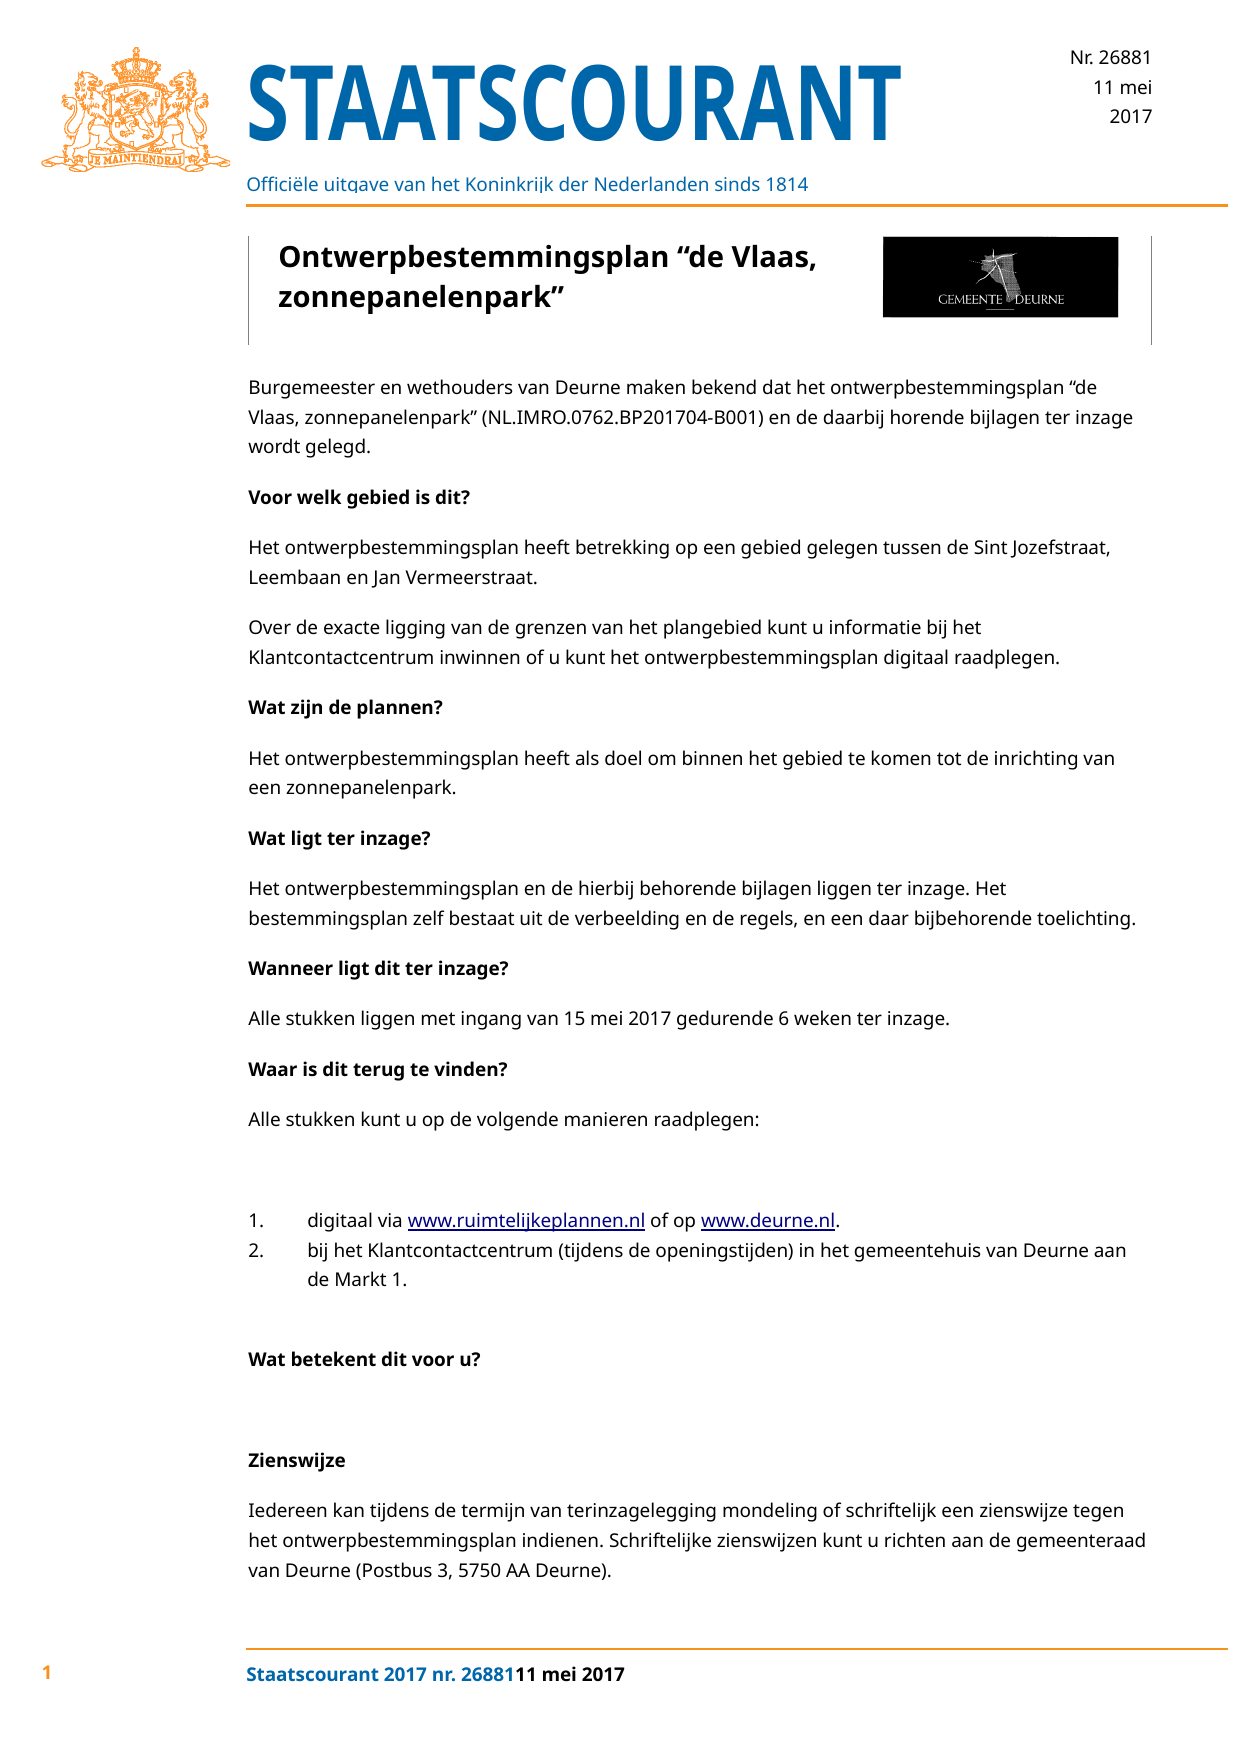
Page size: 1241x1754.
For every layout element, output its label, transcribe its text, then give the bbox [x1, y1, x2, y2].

text Voor welk gebied is dit? [248, 484, 1152, 509]
text Wanneer ligt dit ter inzage? [248, 955, 1152, 981]
text Iedereen kan tijdens de termijn van terinzagelegging mondeling of schriftelijk een zienswijze tegen het ontwerpbestemmingsplan indienen. Schriftelijke zienswijzen kunt u richten aan de gemeenteraad van Deurne (Postbus 3, 5750 AA Deurne). [248, 1498, 1152, 1582]
text Wat zijn de plannen? [248, 694, 1152, 720]
list bij het Klantcontactcentrum (tijdens de openingstijden) in het gemeentehuis van Deurne aan de Markt 1. [248, 1237, 1152, 1292]
picture [882, 236, 1119, 318]
text Wat betekent dit voor u? [248, 1346, 1152, 1372]
text Wat ligt ter inzage? [248, 825, 1152, 850]
text Alle stukken kunt u op de volgende manieren raadplegen: [248, 1106, 1152, 1132]
text Zienswijze [248, 1447, 1152, 1473]
text Het ontwerpbestemmingsplan heeft betrekking op een gebied gelegen tussen de Sint Jozefstraat, Leembaan en Jan Vermeerstraat. [248, 534, 1152, 589]
text Over de exacte ligging van de grenzen van het plangebied kunt u informatie bij het Klantcontactcentrum inwinnen of u kunt het ontwerpbestemmingsplan digitaal raadplegen. [248, 614, 1152, 669]
table_header Ontwerpbestemmingsplan “de Vlaas, zonnepanelenpark” [249, 236, 850, 345]
picture [41, 47, 231, 172]
list digitaal via www.ruimtelijkeplannen.nl of op www.deurne.nl. [248, 1207, 1152, 1233]
table_header [850, 236, 1151, 345]
text Burgemeester en wethouders van Deurne maken bekend dat het ontwerpbestemmingsplan “de Vlaas, zonnepanelenpark” (NL.IMRO.0762.BP201704-B001) en de daarbij horende bijlagen ter inzage wordt gelegd. [248, 374, 1152, 459]
text Waar is dit terug te vinden? [248, 1056, 1152, 1082]
text Alle stukken liggen met ingang van 15 mei 2017 gedurende 6 weken ter inzage. [248, 1006, 1152, 1031]
text Het ontwerpbestemmingsplan heeft als doel om binnen het gebied te komen tot de inrichting van een zonnepanelenpark. [248, 745, 1152, 800]
text Het ontwerpbestemmingsplan en de hierbij behorende bijlagen liggen ter inzage. Het bestemmingsplan zelf bestaat uit de verbeelding en de regels, en een daar bijbehorende toelichting. [248, 875, 1152, 930]
